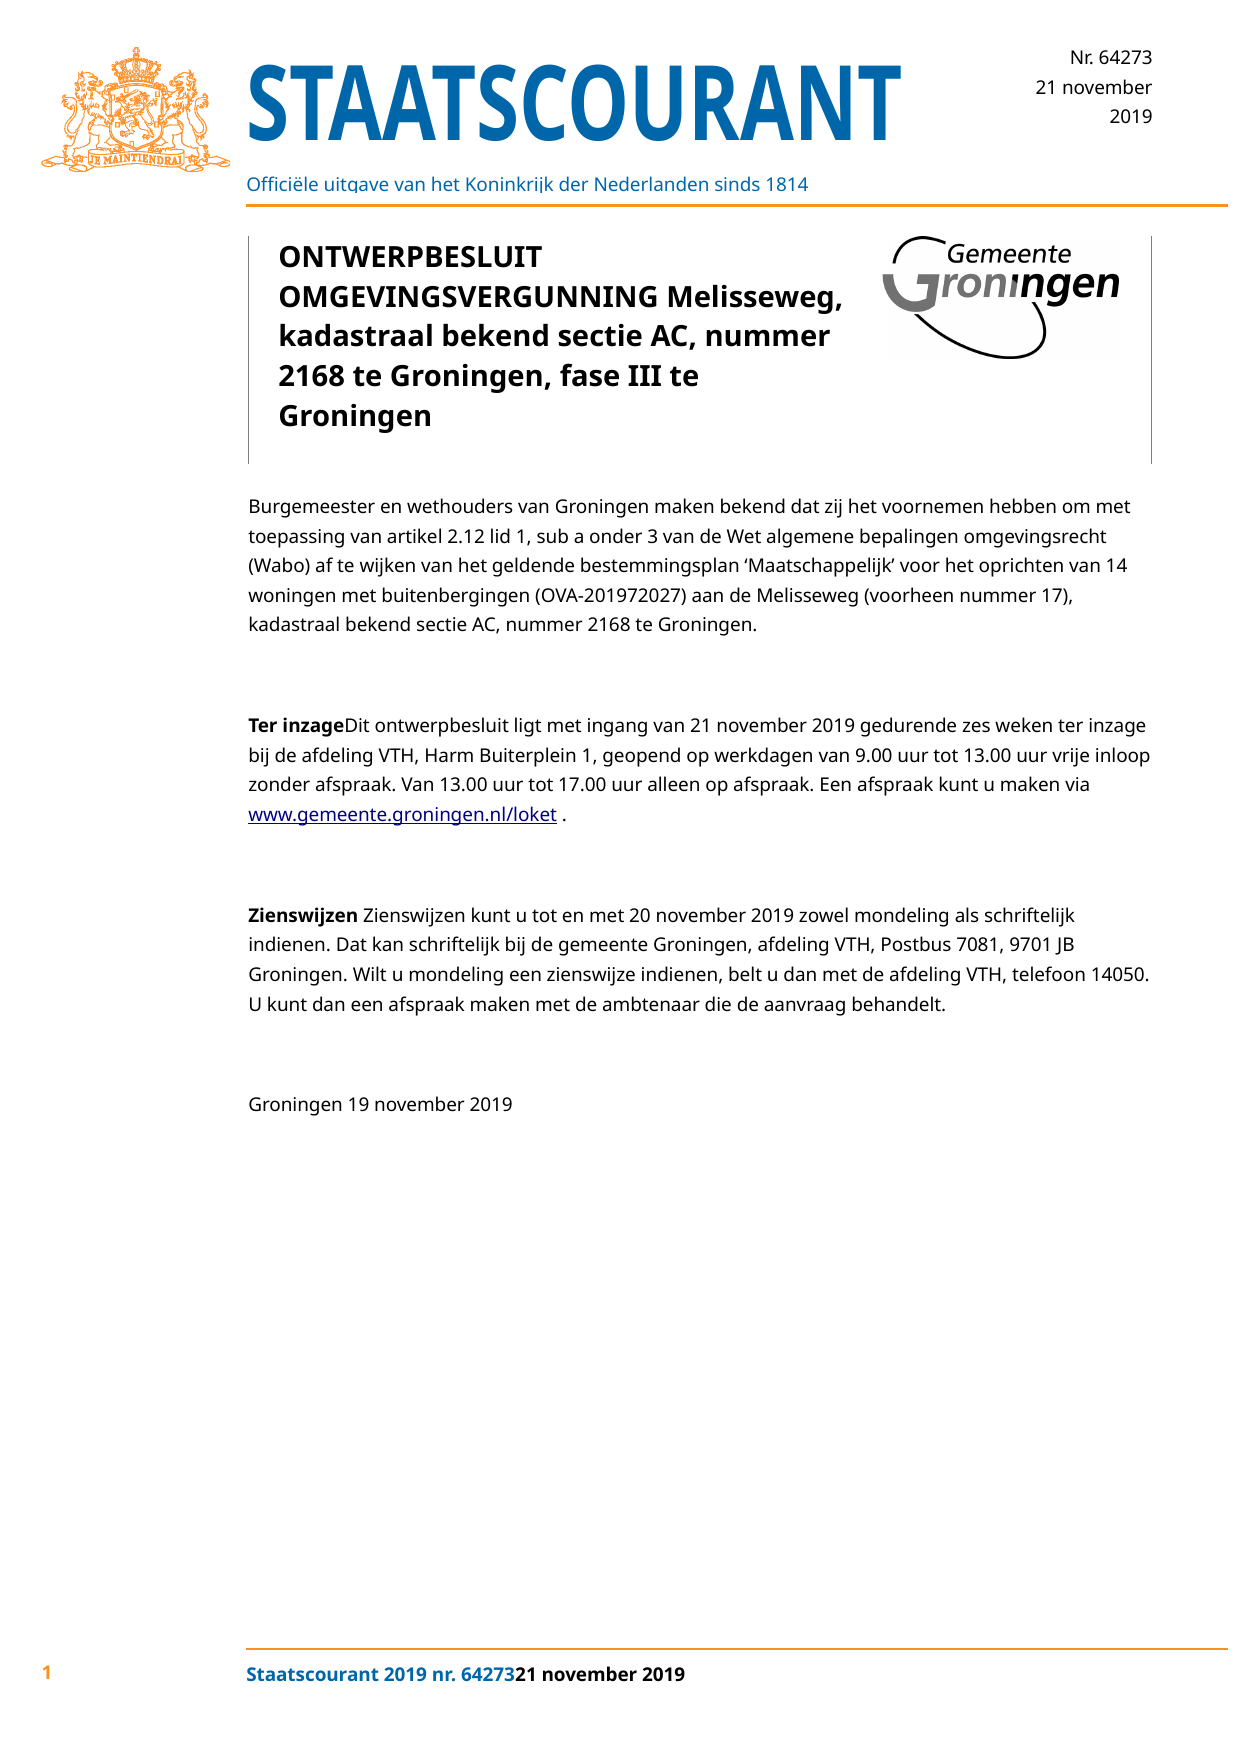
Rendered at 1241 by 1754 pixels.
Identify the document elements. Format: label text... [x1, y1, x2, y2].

text Zienswijzen Zienswijzen kunt u tot en met 20 november 2019 zowel mondeling als schriftelijk indienen. Dat kan schriftelijk bij de gemeente Groningen, afdeling VTH, Postbus 7081, 9701 JB Groningen. Wilt u mondeling een zienswijze indienen, belt u dan met de afdeling VTH, telefoon 14050. U kunt dan een afspraak maken met de ambtenaar die de aanvraag behandelt. [248, 902, 1152, 1017]
table_header [1119, 236, 1151, 358]
picture [41, 47, 231, 172]
table_header ONTWERPBESLUIT OMGEVINGSVERGUNNING Melisseweg, kadastraal bekend sectie AC, nummer 2168 te Groningen, fase III te Groningen [249, 236, 850, 464]
text Burgemeester en wethouders van Groningen maken bekend dat zij het voornemen hebben om met toepassing van artikel 2.12 lid 1, sub a onder 3 van de Wet algemene bepalingen omgevingsrecht (Wabo) af te wijken van het geldende bestemmingsplan ‘Maatschappelijk’ voor het oprichten van 14 woningen met buitenbergingen (OVA-201972027) aan de Melisseweg (voorheen nummer 17), kadastraal bekend sectie AC, nummer 2168 te Groningen. [248, 493, 1152, 637]
table_header [850, 236, 882, 358]
text Ter inzageDit ontwerpbesluit ligt met ingang van 21 november 2019 gedurende zes weken ter inzage bij de afdeling VTH, Harm Buiterplein 1, geopend op werkdagen van 9.00 uur tot 13.00 uur vrije inloop zonder afspraak. Van 13.00 uur tot 17.00 uur alleen op afspraak. Een afspraak kunt u maken via www.gemeente.groningen.nl/loket . [248, 712, 1152, 827]
table_header [850, 359, 1151, 464]
text Groningen 19 november 2019 [248, 1092, 1152, 1117]
picture [882, 236, 1119, 359]
